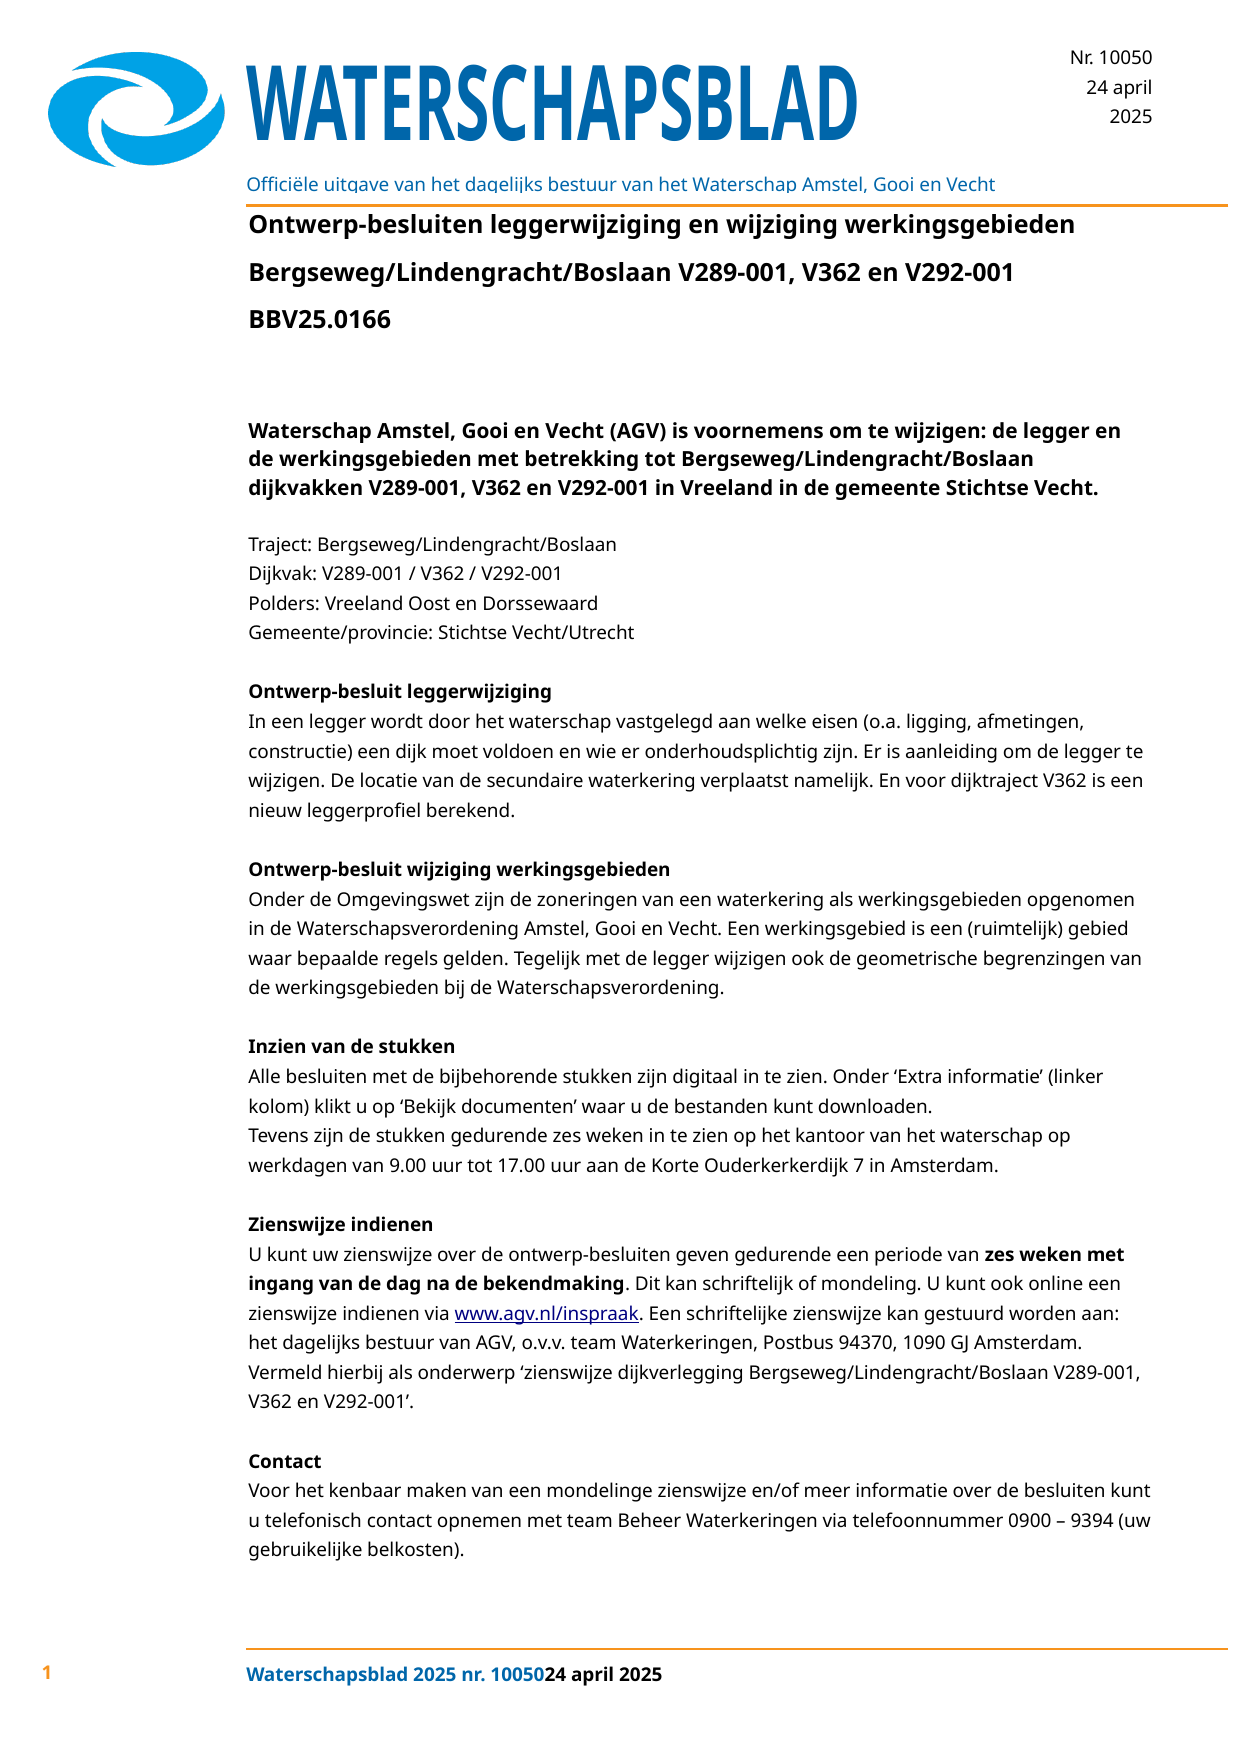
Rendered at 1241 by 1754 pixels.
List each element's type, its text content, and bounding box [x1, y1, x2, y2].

text Contact [248, 1448, 1152, 1474]
text U kunt uw zienswijze over de ontwerp-besluiten geven gedurende een periode van zes weken met ingang van de dag na de bekendmaking. Dit kan schriftelijk of mondeling. U kunt ook online een zienswijze indienen via www.agv.nl/inspraak. Een schriftelijke zienswijze kan gestuurd worden aan: het dagelijks bestuur van AGV, o.v.v. team Waterkeringen, Postbus 94370, 1090 GJ Amsterdam. Vermeld hierbij als onderwerp ‘zienswijze dijkverlegging Bergseweg/Lindengracht/Boslaan V289-001, V362 en V292-001’. [248, 1241, 1152, 1414]
text Ontwerp-besluit leggerwijziging [248, 679, 1152, 704]
text Ontwerp-besluit wijziging werkingsgebieden [248, 856, 1152, 882]
picture [41, 47, 231, 172]
text Zienswijze indienen [248, 1211, 1152, 1237]
text Polders: Vreeland Oost en Dorssewaard [248, 590, 1152, 616]
text Waterschap Amstel, Gooi en Vecht (AGV) is voornemens om te wijzigen: de legger en de werkingsgebieden met betrekking tot Bergseweg/Lindengracht/Boslaan dijkvakken V289-001, V362 en V292-001 in Vreeland in de gemeente Stichtse Vecht. [248, 416, 1152, 501]
text Alle besluiten met de bijbehorende stukken zijn digitaal in te zien. Onder ‘Extra informatie’ (linker kolom) klikt u op ‘Bekijk documenten’ waar u de bestanden kunt downloaden. [248, 1063, 1152, 1119]
text Onder de Omgevingswet zijn de zoneringen van een waterkering als werkingsgebieden opgenomen in de Waterschapsverordening Amstel, Gooi en Vecht. Een werkingsgebied is een (ruimtelijk) gebied waar bepaalde regels gelden. Tegelijk met de legger wijzigen ook de geometrische begrenzingen van de werkingsgebieden bij de Waterschapsverordening. [248, 886, 1152, 1000]
text Tevens zijn de stukken gedurende zes weken in te zien op het kantoor van het waterschap op werkdagen van 9.00 uur tot 17.00 uur aan de Korte Ouderkerkerdijk 7 in Amsterdam. [248, 1122, 1152, 1178]
text Ontwerp-besluiten leggerwijziging en wijziging werkingsgebieden Bergseweg/Lindengracht/Boslaan V289-001, V362 en V292-001 BBV25.0166 [248, 207, 1152, 336]
text Inzien van de stukken [248, 1034, 1152, 1059]
text Dijkvak: V289-001 / V362 / V292-001 [248, 560, 1152, 586]
text Gemeente/provincie: Stichtse Vecht/Utrecht [248, 619, 1152, 645]
text Voor het kenbaar maken van een mondelinge zienswijze en/of meer informatie over de besluiten kunt u telefonisch contact opnemen met team Beheer Waterkeringen via telefoonnummer 0900 – 9394 (uw gebruikelijke belkosten). [248, 1477, 1152, 1562]
text In een legger wordt door het waterschap vastgelegd aan welke eisen (o.a. ligging, afmetingen, constructie) een dijk moet voldoen en wie er onderhoudsplichtig zijn. Er is aanleiding om de legger te wijzigen. De locatie van de secundaire waterkering verplaatst namelijk. En voor dijktraject V362 is een nieuw leggerprofiel berekend. [248, 708, 1152, 823]
text Traject: Bergseweg/Lindengracht/Boslaan [248, 531, 1152, 557]
